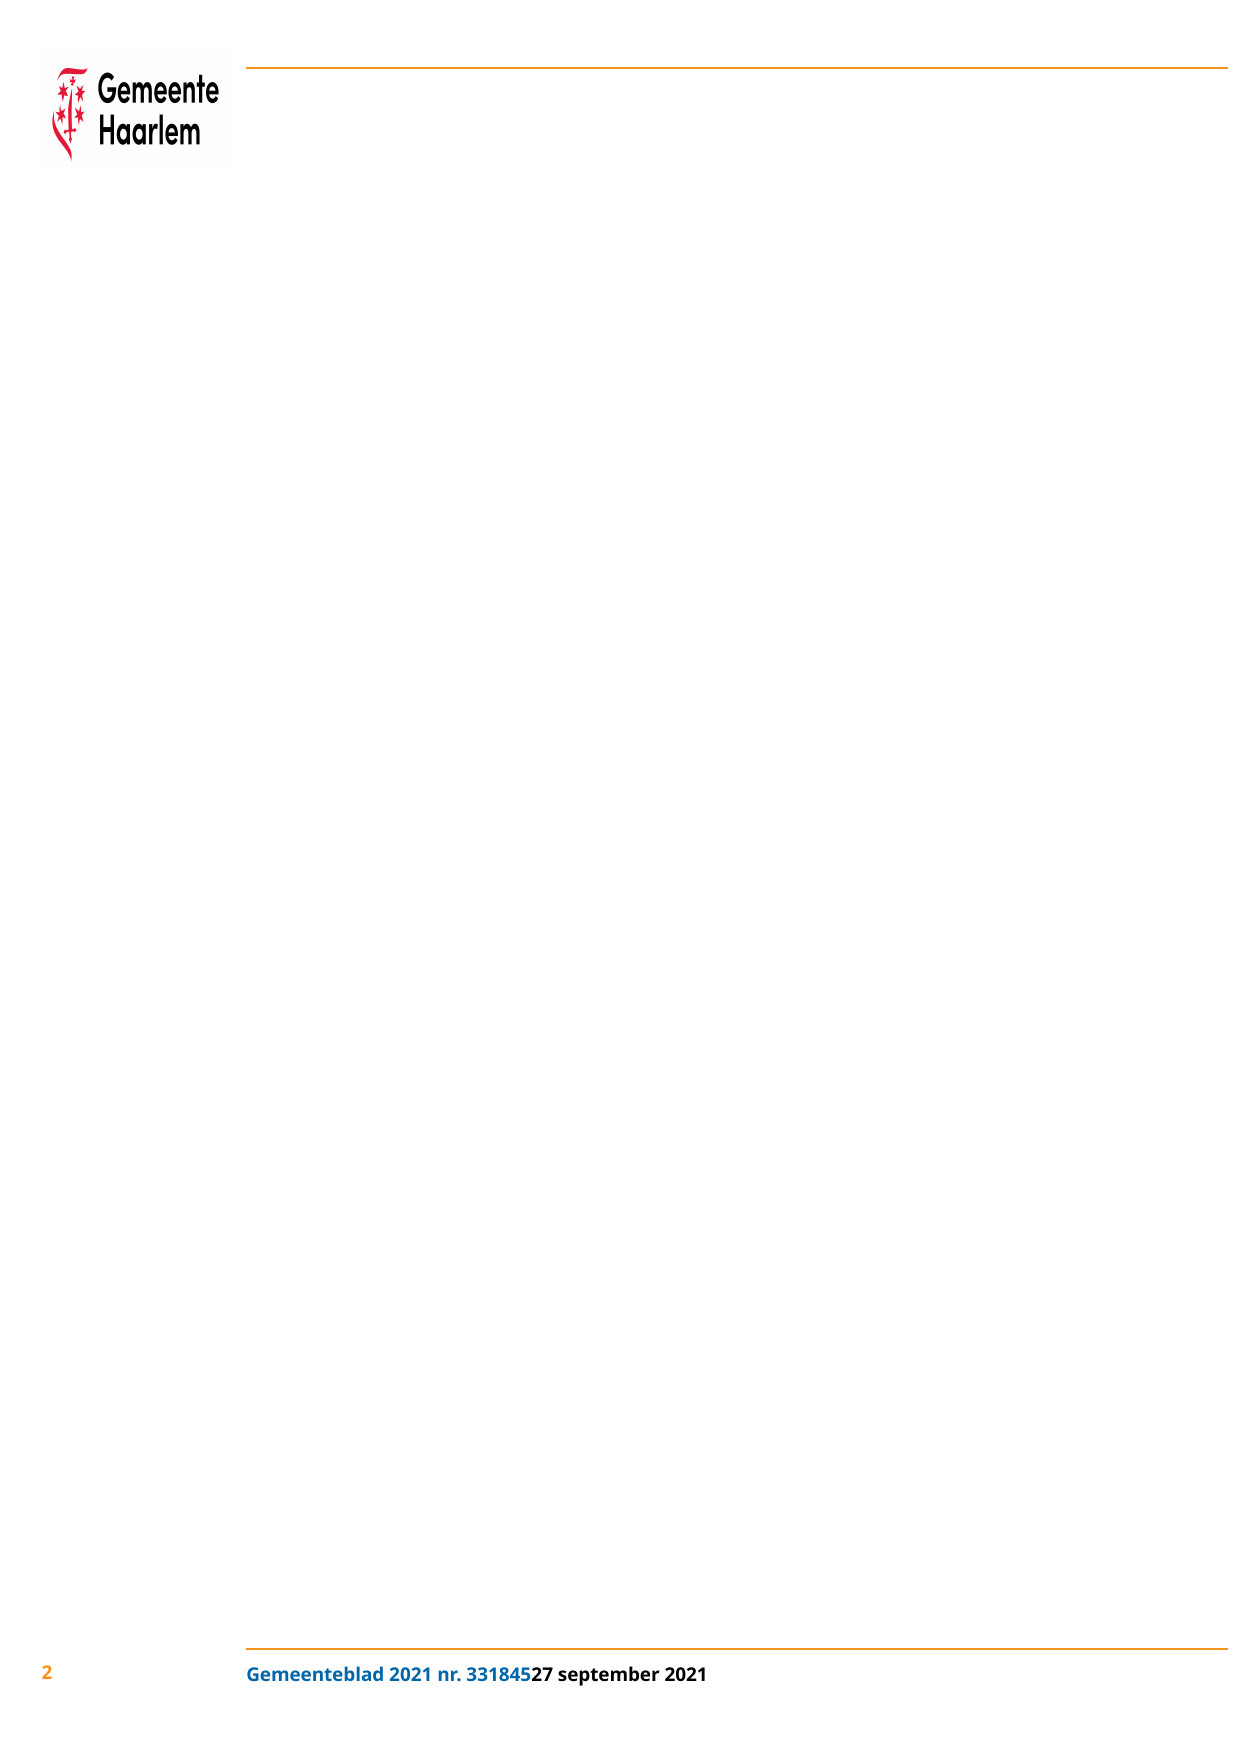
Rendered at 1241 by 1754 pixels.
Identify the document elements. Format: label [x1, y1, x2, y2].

picture [41, 47, 231, 172]
